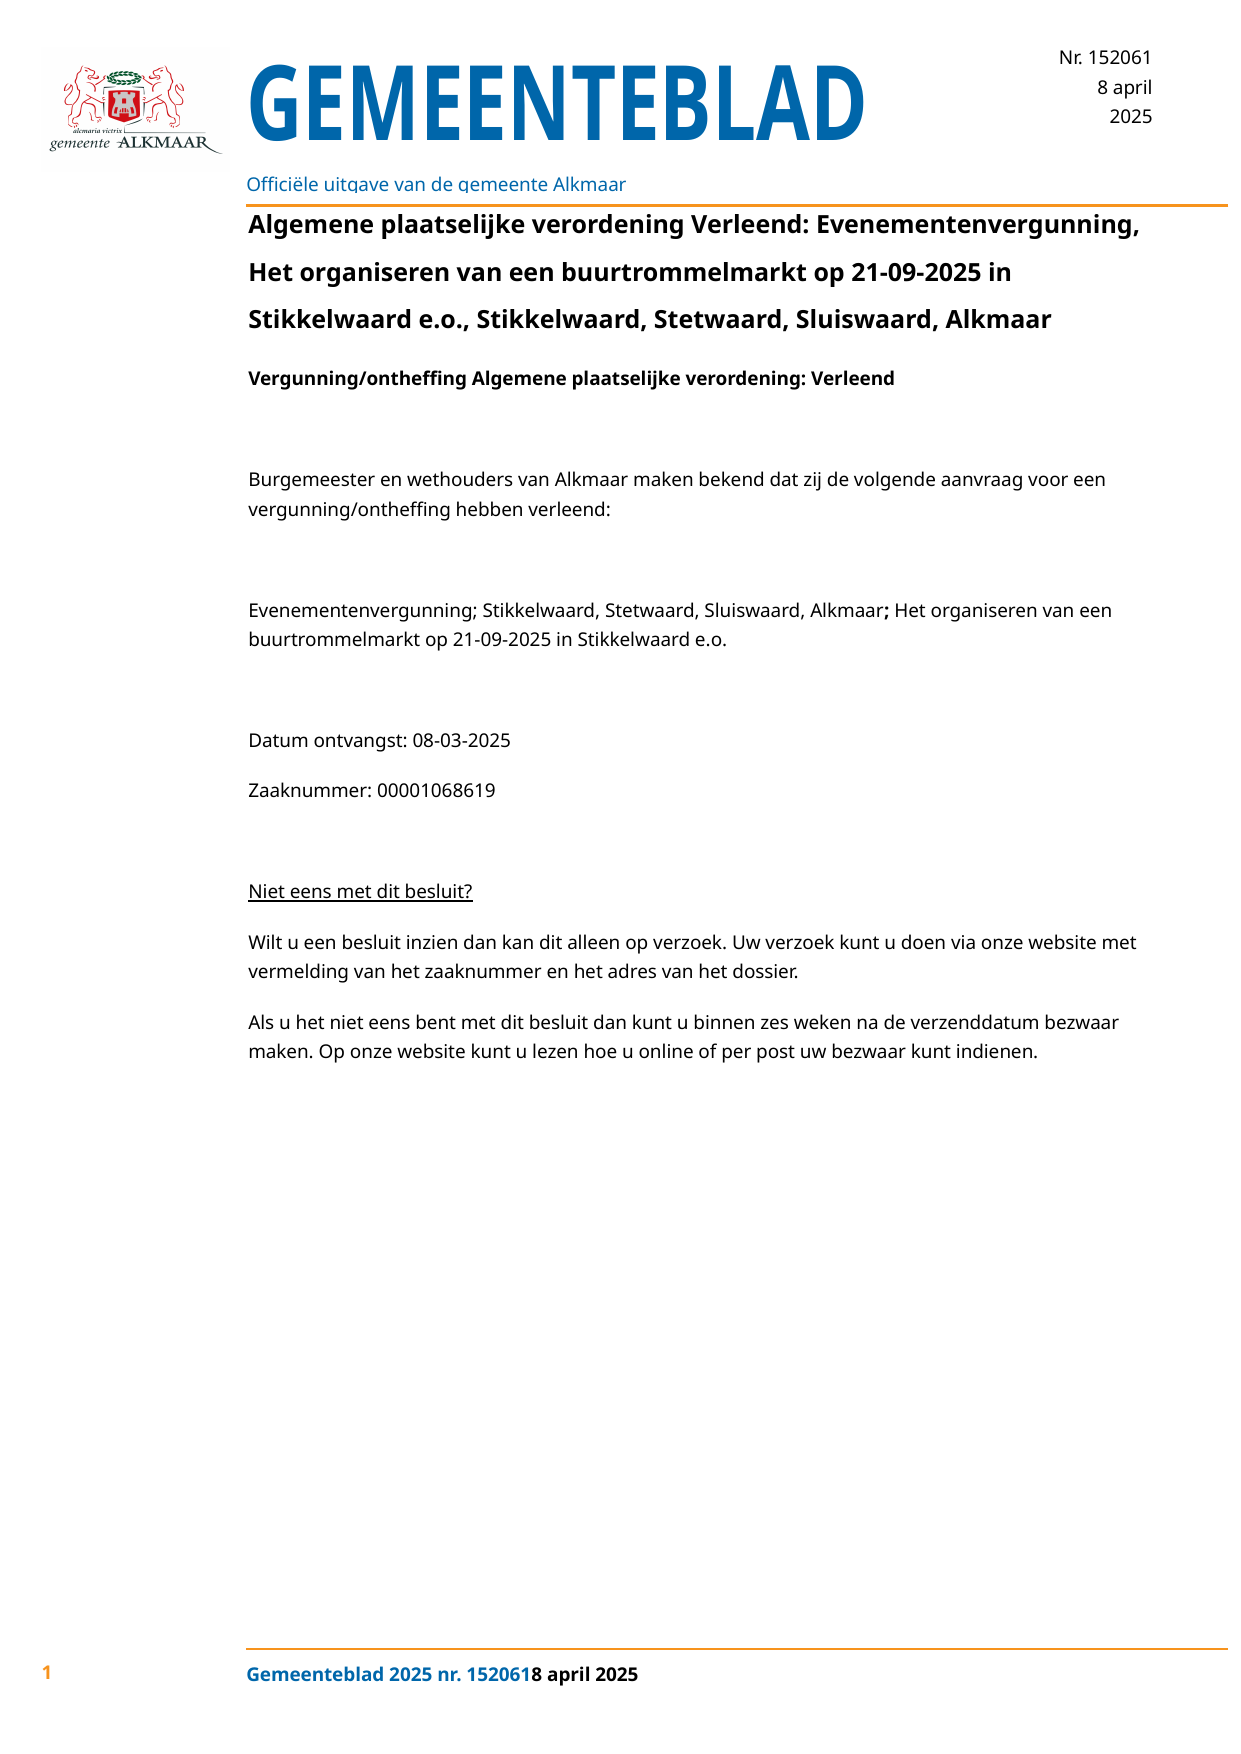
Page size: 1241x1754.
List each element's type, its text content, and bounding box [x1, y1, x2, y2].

text Algemene plaatselijke verordening Verleend: Evenementenvergunning, Het organiseren van een buurtrommelmarkt op 21-09-2025 in Stikkelwaard e.o., Stikkelwaard, Stetwaard, Sluiswaard, Alkmaar [248, 207, 1152, 336]
text Als u het niet eens bent met dit besluit dan kunt u binnen zes weken na de verzenddatum bezwaar maken. Op onze website kunt u lezen hoe u online of per post uw bezwaar kunt indienen. [248, 1009, 1152, 1064]
text Wilt u een besluit inzien dan kan dit alleen op verzoek. Uw verzoek kunt u doen via onze website met vermelding van het zaaknummer en het adres van het dossier. [248, 929, 1152, 984]
text Burgemeester en wethouders van Alkmaar maken bekend dat zij de volgende aanvraag voor een vergunning/ontheffing hebben verleend: [248, 466, 1152, 522]
text Datum ontvangst: 08-03-2025 [248, 727, 1152, 753]
text Evenementenvergunning; Stikkelwaard, Stetwaard, Sluiswaard, Alkmaar; Het organiseren van een buurtrommelmarkt op 21-09-2025 in Stikkelwaard e.o. [248, 597, 1152, 652]
text Zaaknummer: 00001068619 [248, 778, 1152, 803]
text Vergunning/ontheffing Algemene plaatselijke verordening: Verleend [248, 366, 1152, 391]
picture [41, 47, 231, 172]
text Niet eens met dit besluit? [248, 878, 1152, 904]
